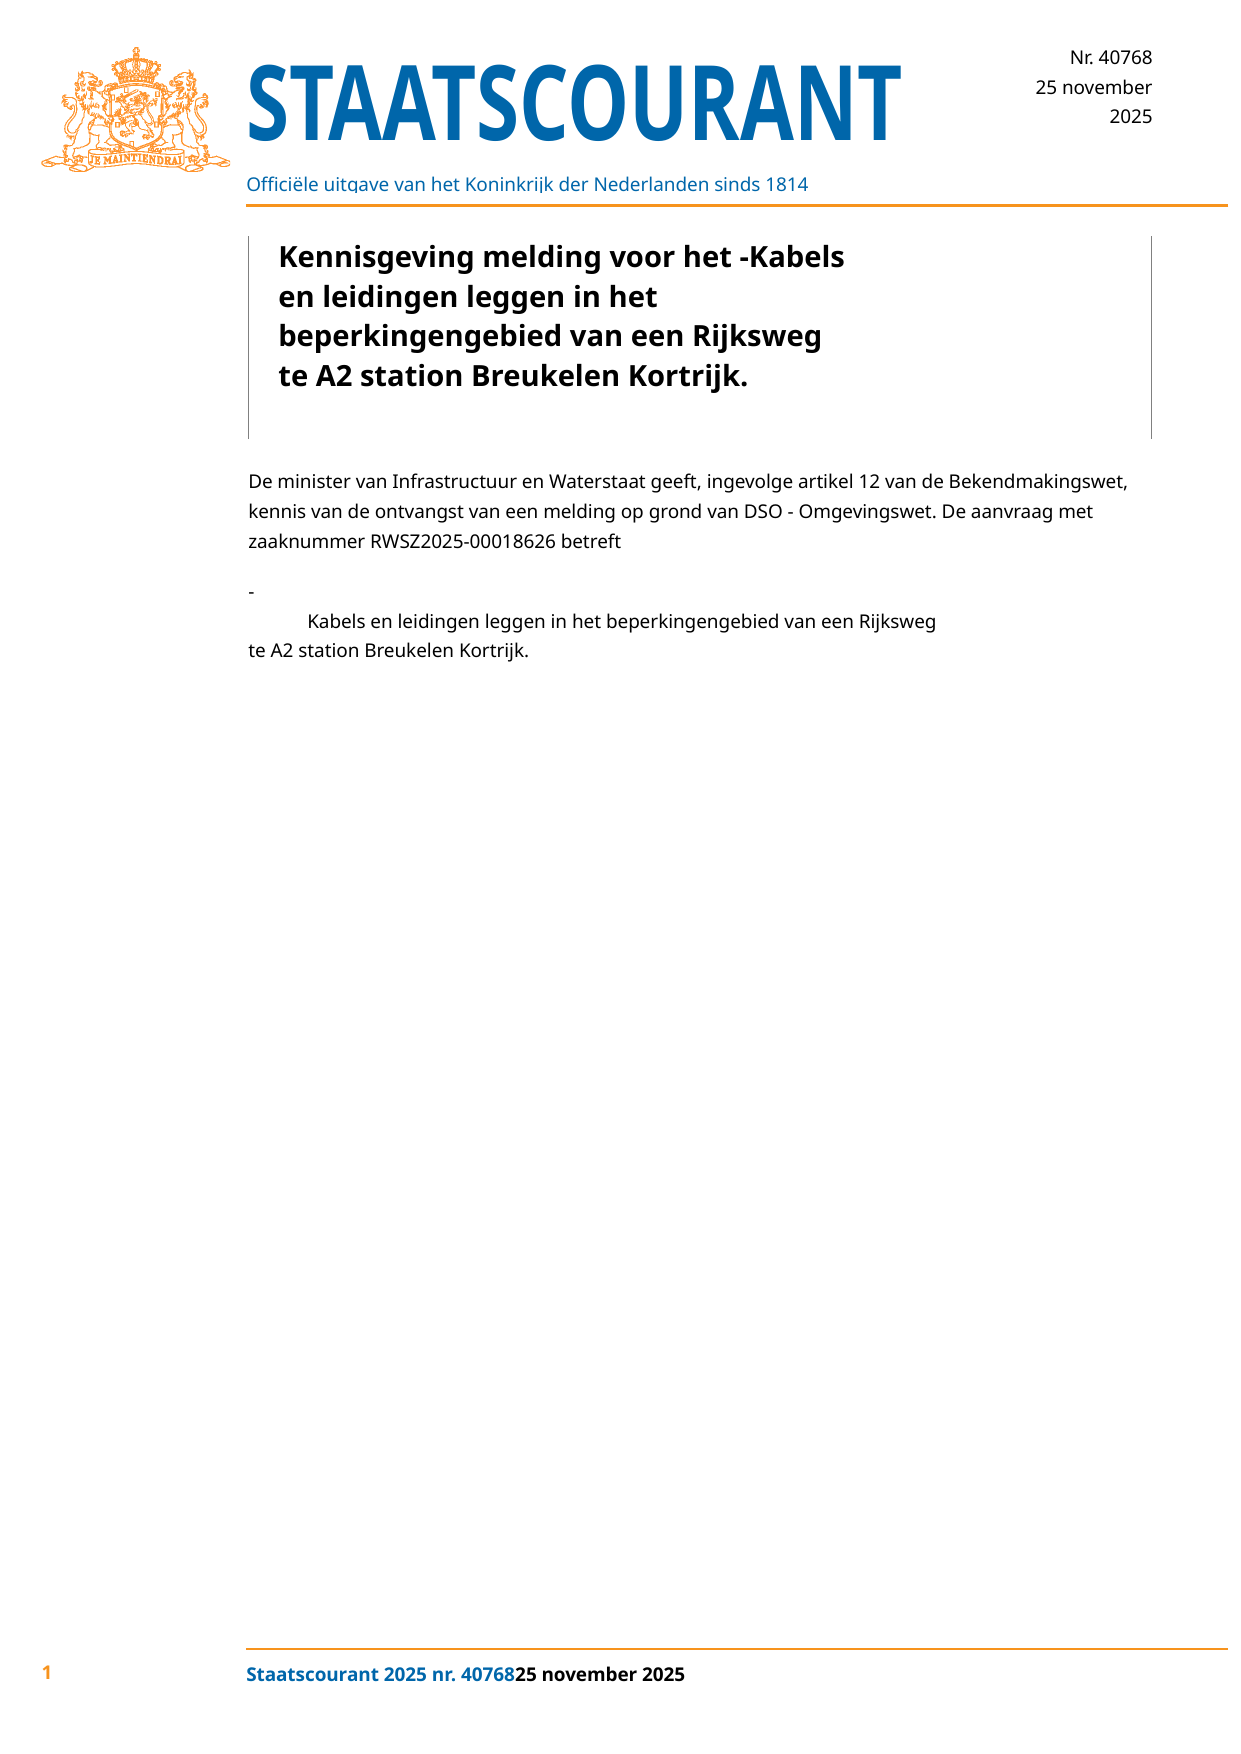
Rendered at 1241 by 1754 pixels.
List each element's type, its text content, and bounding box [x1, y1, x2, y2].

text De minister van Infrastructuur en Waterstaat geeft, ingevolge artikel 12 van de Bekendmakingswet, kennis van de ontvangst van een melding op grond van DSO - Omgevingswet. De aanvraag met zaaknummer RWSZ2025-00018626 betreft [248, 469, 1152, 553]
table_header [850, 236, 912, 413]
table_header [850, 414, 1151, 439]
table_header [1090, 236, 1151, 413]
list Kabels en leidingen leggen in het beperkingengebied van een Rijksweg [248, 608, 1152, 633]
text te A2 station Breukelen Kortrijk. [248, 637, 1152, 663]
picture [41, 47, 231, 172]
picture [912, 236, 1090, 414]
table_header Kennisgeving melding voor het -Kabels en leidingen leggen in het beperkingengebied van een Rijksweg te A2 station Breukelen Kortrijk. [249, 236, 850, 439]
